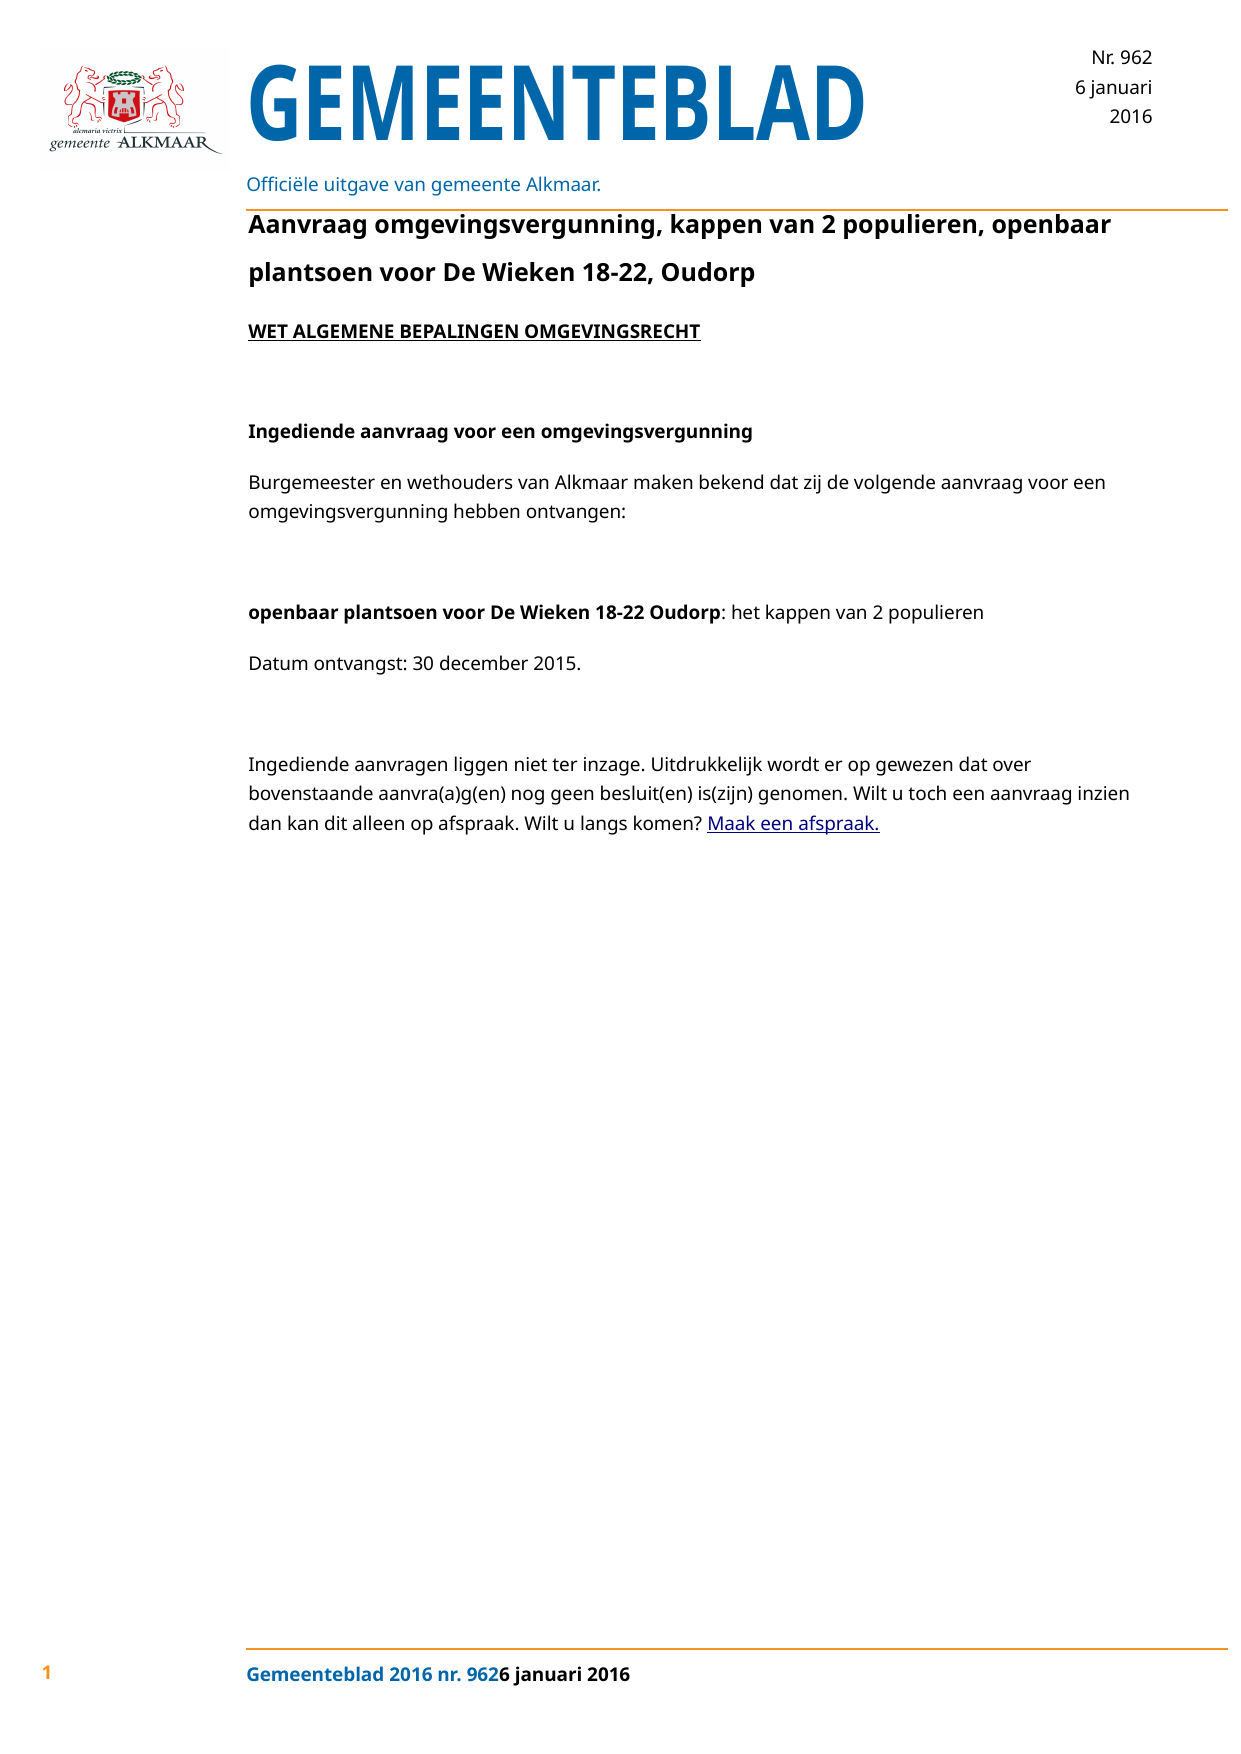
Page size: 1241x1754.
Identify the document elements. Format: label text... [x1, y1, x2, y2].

text Ingediende aanvraag voor een omgevingsvergunning [248, 419, 1152, 444]
text Datum ontvangst: 30 december 2015. [248, 650, 1152, 676]
text openbaar plantsoen voor De Wieken 18-22 Oudorp: het kappen van 2 populieren [248, 599, 1152, 625]
picture [41, 47, 231, 172]
text WET ALGEMENE BEPALINGEN OMGEVINGSRECHT [248, 318, 1152, 344]
text Ingediende aanvragen liggen niet ter inzage. Uitdrukkelijk wordt er op gewezen dat over bovenstaande aanvra(a)g(en) nog geen besluit(en) is(zijn) genomen. Wilt u toch een aanvraag inzien dan kan dit alleen op afspraak. Wilt u langs komen? Maak een afspraak. [248, 751, 1152, 836]
text Burgemeester en wethouders van Alkmaar maken bekend dat zij de volgende aanvraag voor een omgevingsvergunning hebben ontvangen: [248, 469, 1152, 524]
text Aanvraag omgevingsvergunning, kappen van 2 populieren, openbaar plantsoen voor De Wieken 18-22, Oudorp [248, 211, 1152, 288]
